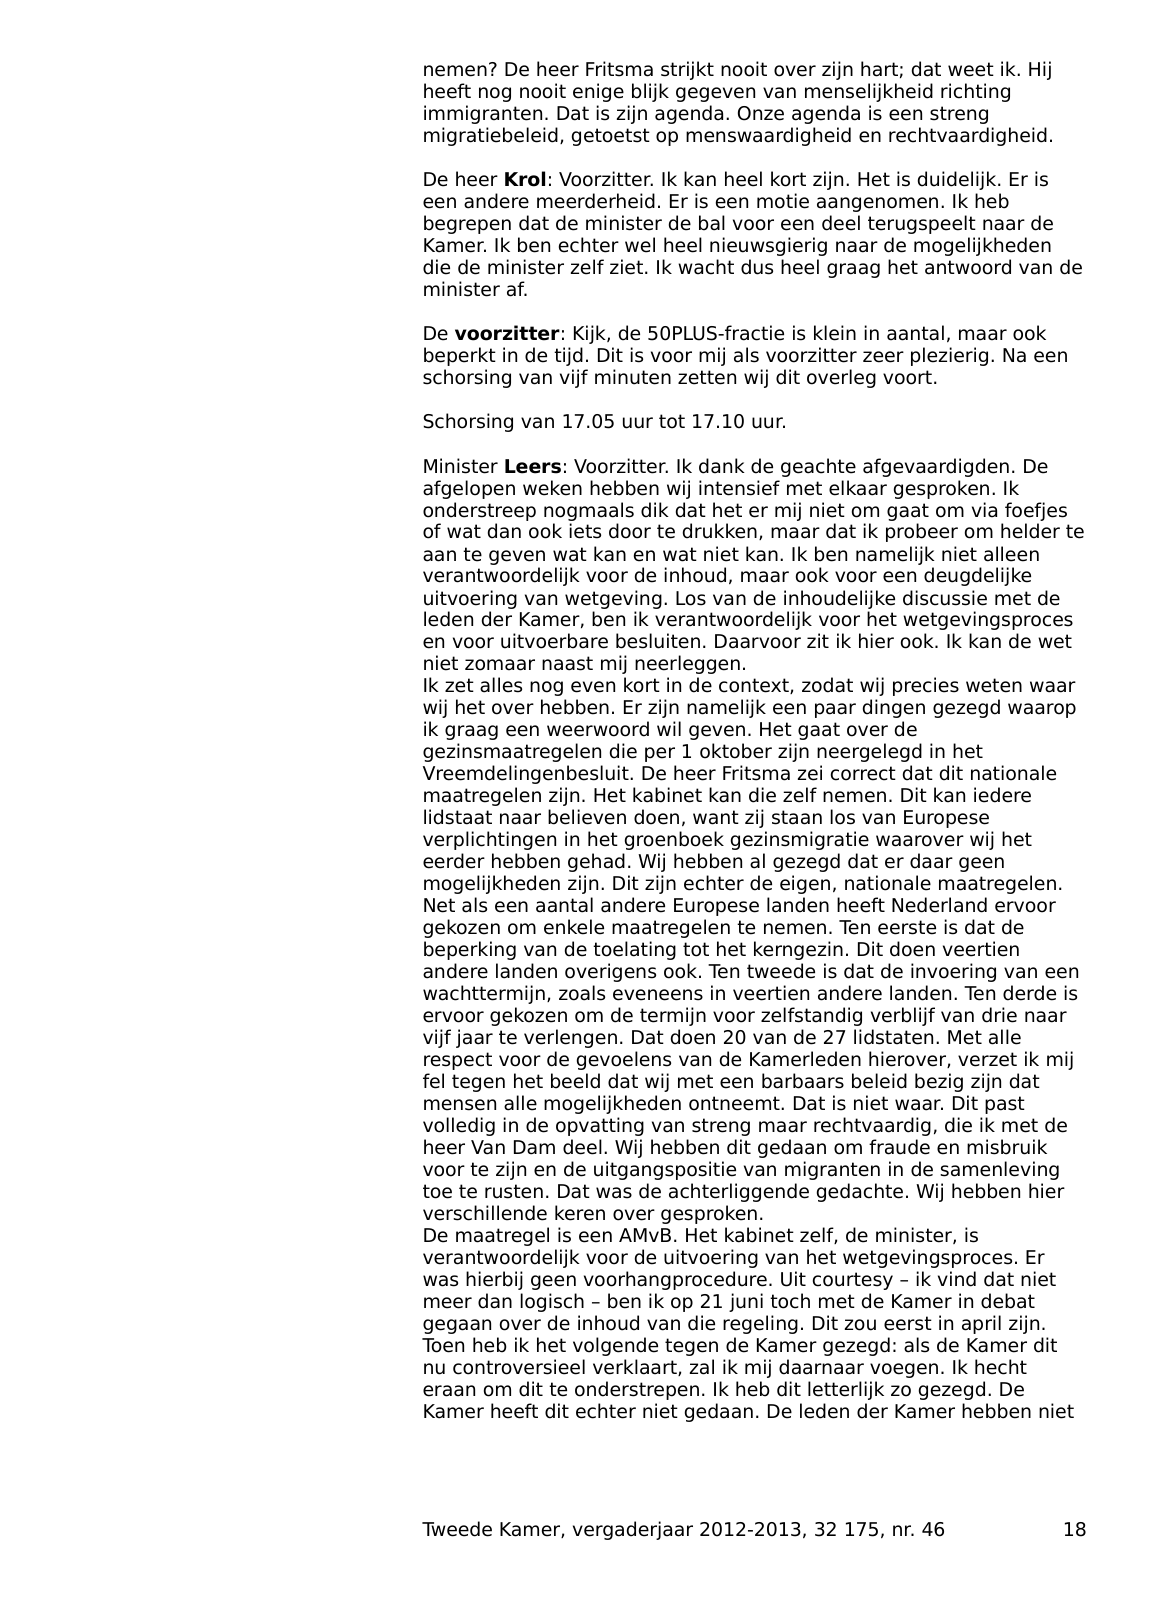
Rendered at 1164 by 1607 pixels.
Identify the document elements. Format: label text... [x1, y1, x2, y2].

text De voorzitter: Kijk, de 50PLUS-fractie is klein in aantal, maar ook beperkt in de tijd. Dit is voor mij als voorzitter zeer plezierig. Na een schorsing van vijf minuten zetten wij dit overleg voort. [422, 323, 1087, 389]
text Net als een aantal andere Europese landen heeft Nederland ervoor gekozen om enkele maatregelen te nemen. Ten eerste is dat de beperking van de toelating tot het kerngezin. Dit doen veertien andere landen overigens ook. Ten tweede is dat de invoering van een wachttermijn, zoals eveneens in veertien andere landen. Ten derde is ervoor gekozen om de termijn voor zelfstandig verblijf van drie naar vijf jaar te verlengen. Dat doen 20 van de 27 lidstaten. Met alle respect voor de gevoelens van de Kamerleden hierover, verzet ik mij fel tegen het beeld dat wij met een barbaars beleid bezig zijn dat mensen alle mogelijkheden ontneemt. Dat is niet waar. Dit past volledig in de opvatting van streng maar rechtvaardig, die ik met de heer Van Dam deel. Wij hebben dit gedaan om fraude en misbruik voor te zijn en de uitgangspositie van migranten in de samenleving toe te rusten. Dat was de achterliggende gedachte. Wij hebben hier verschillende keren over gesproken. [422, 895, 1087, 1225]
text De maatregel is een AMvB. Het kabinet zelf, de minister, is verantwoordelijk voor de uitvoering van het wetgevingsproces. Er was hierbij geen voorhangprocedure. Uit courtesy – ik vind dat niet meer dan logisch – ben ik op 21 juni toch met de Kamer in debat gegaan over de inhoud van die regeling. Dit zou eerst in april zijn. Toen heb ik het volgende tegen de Kamer gezegd: als de Kamer dit nu controversieel verklaart, zal ik mij daarnaar voegen. Ik hecht eraan om dit te onderstrepen. Ik heb dit letterlijk zo gezegd. De Kamer heeft dit echter niet gedaan. De leden der Kamer hebben niet [422, 1225, 1087, 1423]
text nemen? De heer Fritsma strijkt nooit over zijn hart; dat weet ik. Hij heeft nog nooit enige blijk gegeven van menselijkheid richting immigranten. Dat is zijn agenda. Onze agenda is een streng migratiebeleid, getoetst op menswaardigheid en rechtvaardigheid. [422, 59, 1087, 147]
text De heer Krol: Voorzitter. Ik kan heel kort zijn. Het is duidelijk. Er is een andere meerderheid. Er is een motie aangenomen. Ik heb begrepen dat de minister de bal voor een deel terugspeelt naar de Kamer. Ik ben echter wel heel nieuwsgierig naar de mogelijkheden die de minister zelf ziet. Ik wacht dus heel graag het antwoord van de minister af. [422, 169, 1087, 301]
text Schorsing van 17.05 uur tot 17.10 uur. [422, 411, 1087, 433]
text Ik zet alles nog even kort in de context, zodat wij precies weten waar wij het over hebben. Er zijn namelijk een paar dingen gezegd waarop ik graag een weerwoord wil geven. Het gaat over de gezinsmaatregelen die per 1 oktober zijn neergelegd in het Vreemdelingenbesluit. De heer Fritsma zei correct dat dit nationale maatregelen zijn. Het kabinet kan die zelf nemen. Dit kan iedere lidstaat naar believen doen, want zij staan los van Europese verplichtingen in het groenboek gezinsmigratie waarover wij het eerder hebben gehad. Wij hebben al gezegd dat er daar geen mogelijkheden zijn. Dit zijn echter de eigen, nationale maatregelen. [422, 675, 1087, 895]
text Minister Leers: Voorzitter. Ik dank de geachte afgevaardigden. De afgelopen weken hebben wij intensief met elkaar gesproken. Ik onderstreep nogmaals dik dat het er mij niet om gaat om via foefjes of wat dan ook iets door te drukken, maar dat ik probeer om helder te aan te geven wat kan en wat niet kan. Ik ben namelijk niet alleen verantwoordelijk voor de inhoud, maar ook voor een deugdelijke uitvoering van wetgeving. Los van de inhoudelijke discussie met de leden der Kamer, ben ik verantwoordelijk voor het wetgevingsproces en voor uitvoerbare besluiten. Daarvoor zit ik hier ook. Ik kan de wet niet zomaar naast mij neerleggen. [422, 456, 1087, 675]
